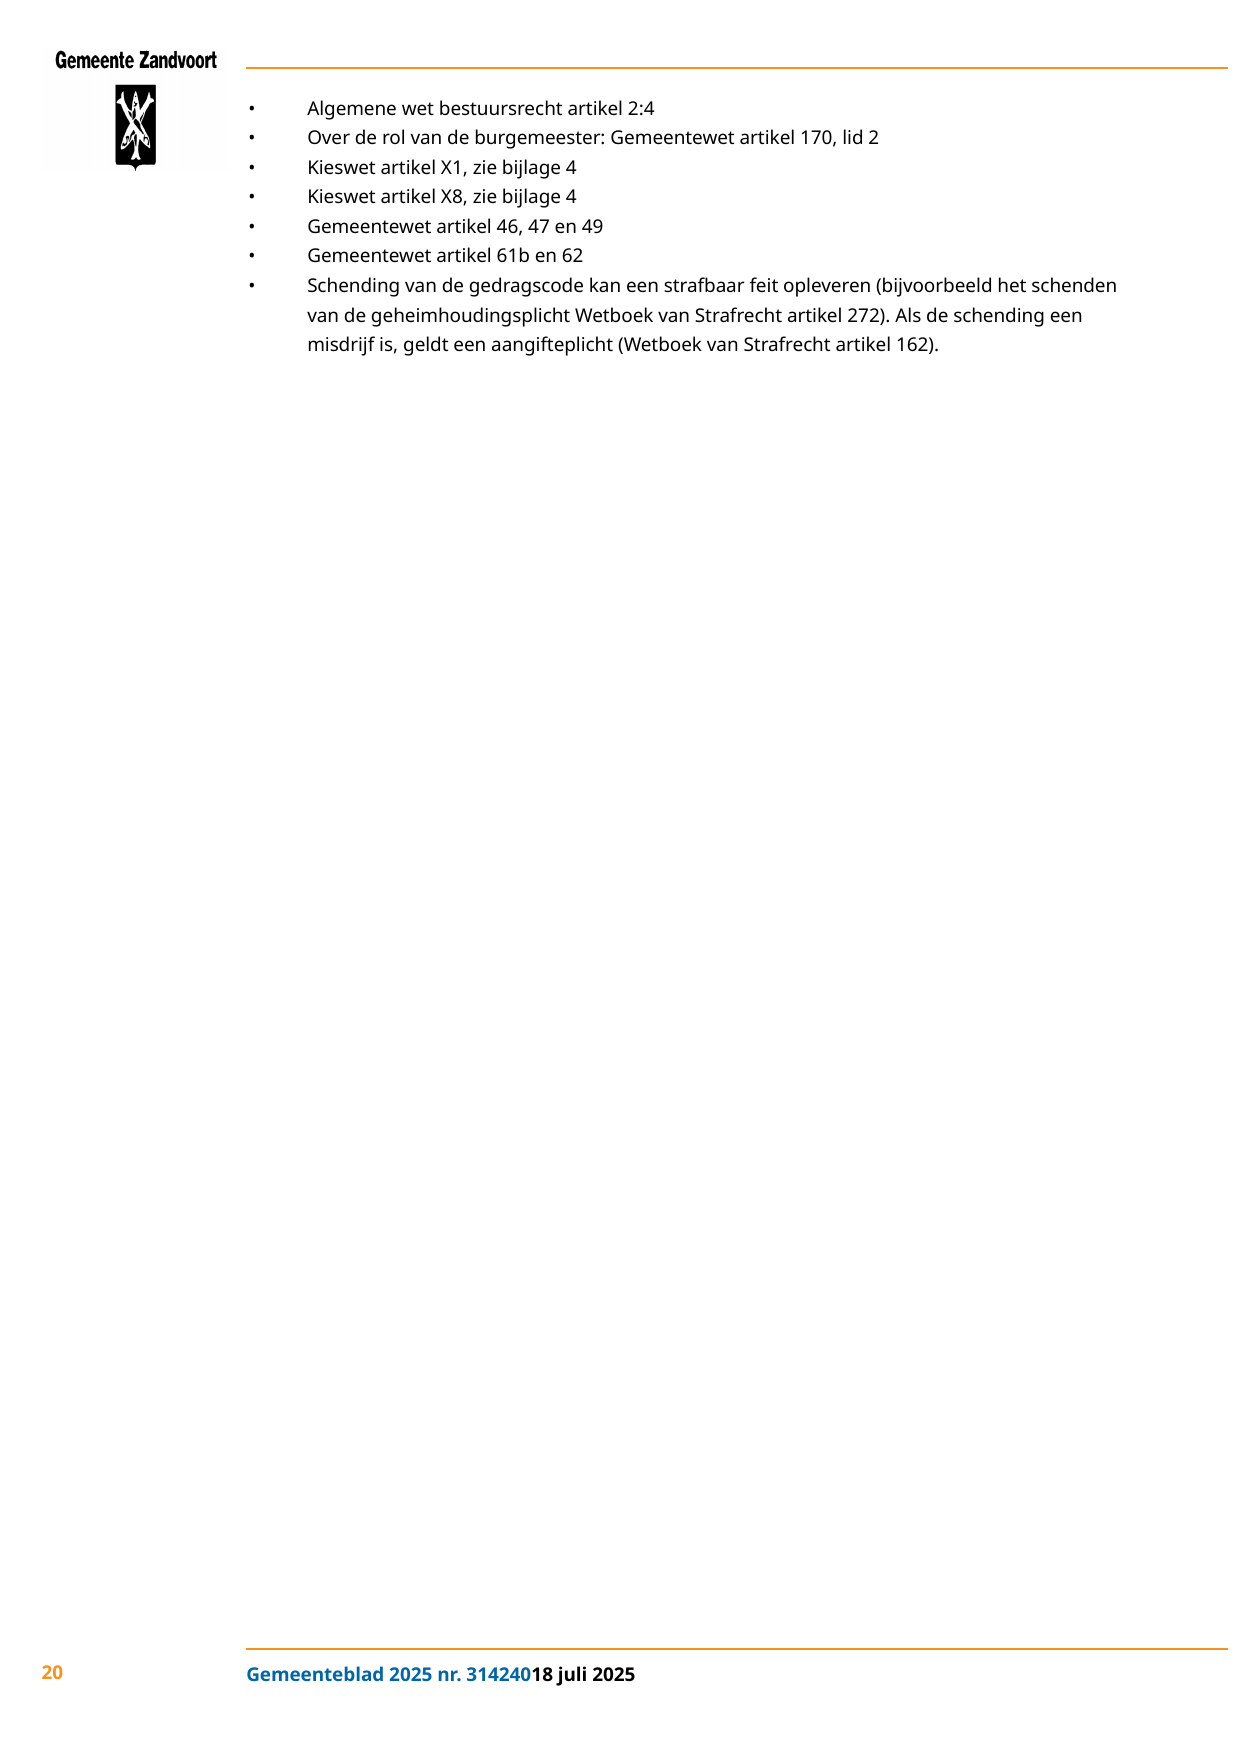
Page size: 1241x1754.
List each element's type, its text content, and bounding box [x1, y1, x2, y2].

list Kieswet artikel X1, zie bijlage 4 [248, 154, 1152, 180]
list Gemeentewet artikel 46, 47 en 49 [248, 213, 1152, 239]
picture [41, 47, 231, 172]
list Gemeentewet artikel 61b en 62 [248, 243, 1152, 268]
list Algemene wet bestuursrecht artikel 2:4 [248, 95, 1152, 121]
list Kieswet artikel X8, zie bijlage 4 [248, 183, 1152, 209]
list Schending van de gedragscode kan een strafbaar feit opleveren (bijvoorbeeld het schenden van de geheimhoudingsplicht Wetboek van Strafrecht artikel 272). Als de schending een misdrijf is, geldt een aangifteplicht (Wetboek van Strafrecht artikel 162). [248, 272, 1152, 357]
list Over de rol van de burgemeester: Gemeentewet artikel 170, lid 2 [248, 124, 1152, 150]
